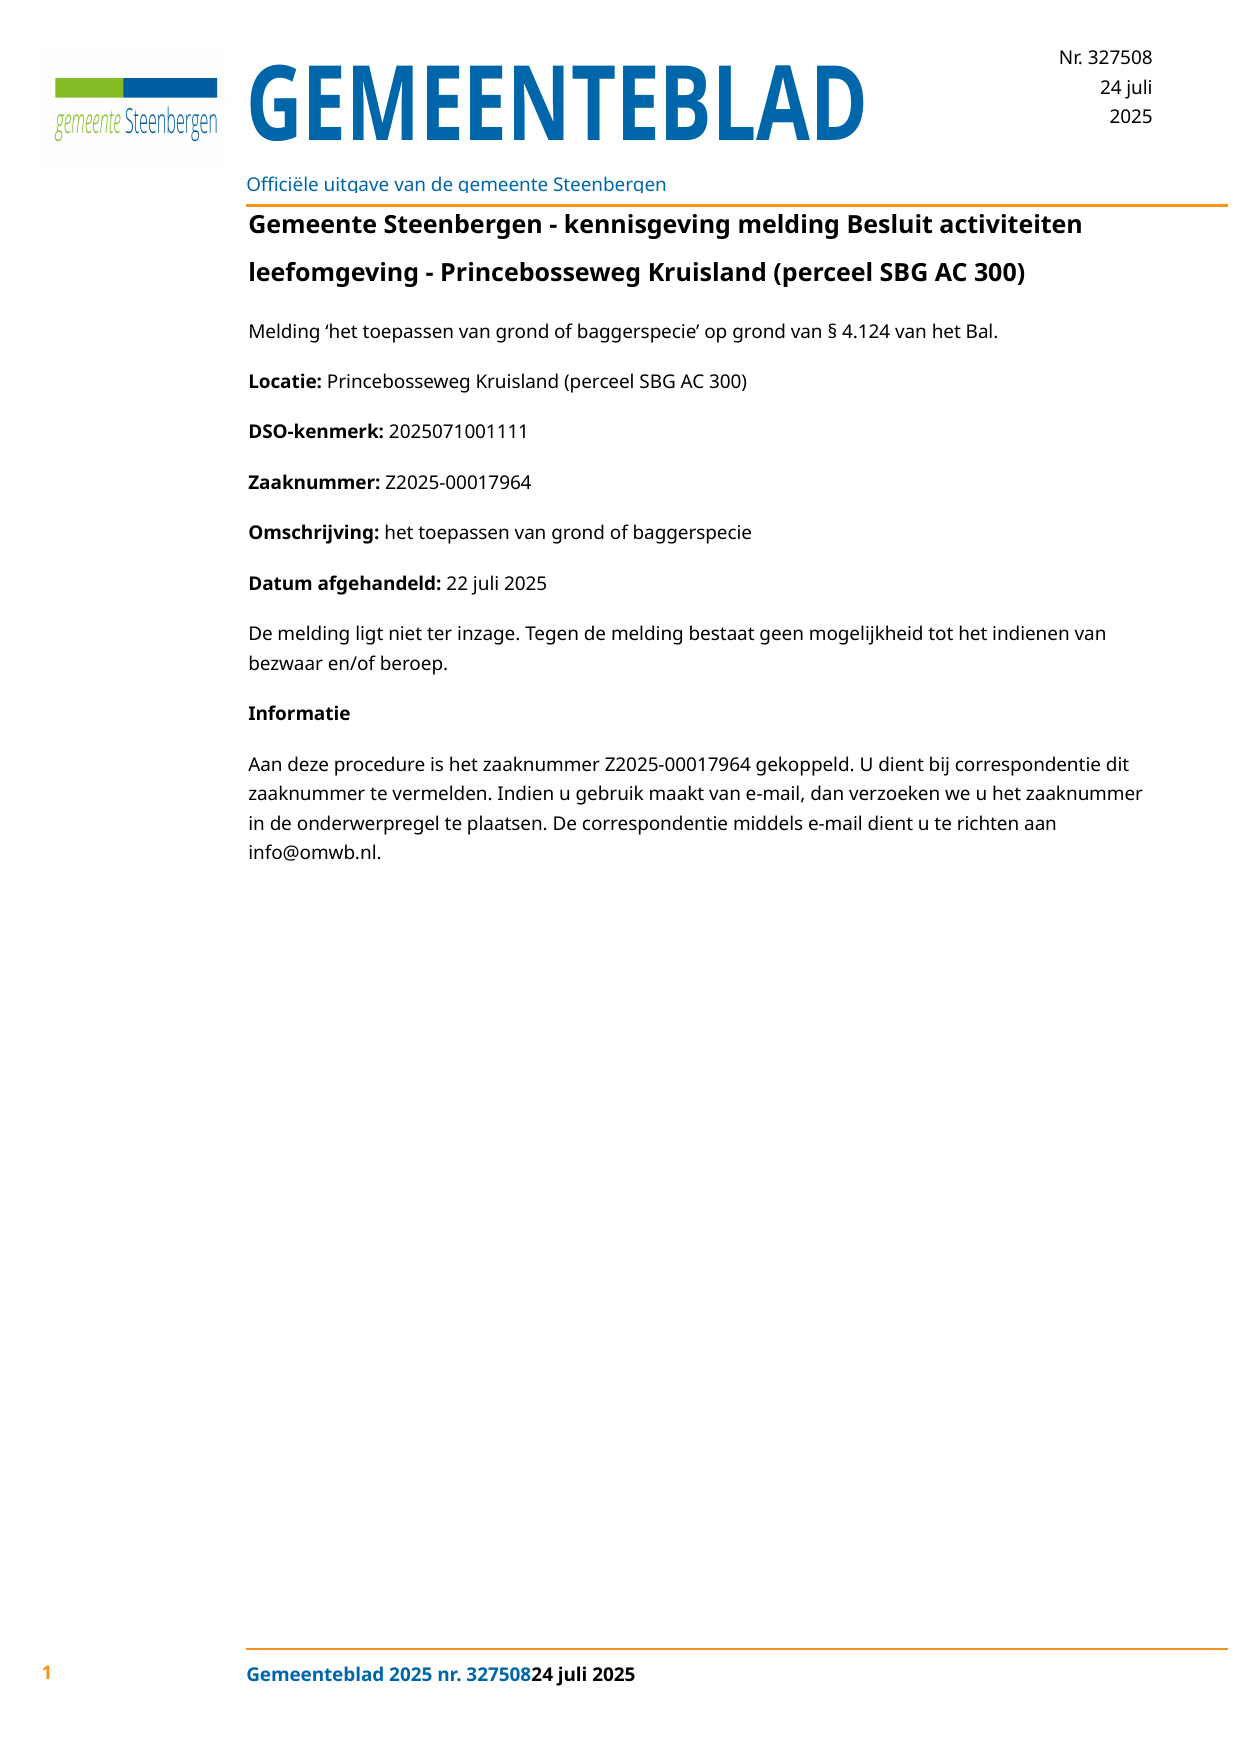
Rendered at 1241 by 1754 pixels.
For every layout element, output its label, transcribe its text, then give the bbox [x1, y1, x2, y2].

text Aan deze procedure is het zaaknummer Z2025-00017964 gekoppeld. U dient bij correspondentie dit zaaknummer te vermelden. Indien u gebruik maakt van e-mail, dan verzoeken we u het zaaknummer in de onderwerpregel te plaatsen. De correspondentie middels e-mail dient u te richten aan info@omwb.nl. [248, 751, 1152, 865]
text Informatie [248, 700, 1152, 726]
text Datum afgehandeld: 22 juli 2025 [248, 570, 1152, 596]
picture [41, 47, 231, 172]
text Gemeente Steenbergen - kennisgeving melding Besluit activiteiten leefomgeving - Princebosseweg Kruisland (perceel SBG AC 300) [248, 207, 1152, 288]
text Locatie: Princebosseweg Kruisland (perceel SBG AC 300) [248, 368, 1152, 394]
text Zaaknummer: Z2025-00017964 [248, 469, 1152, 495]
text DSO-kenmerk: 2025071001111 [248, 419, 1152, 444]
text De melding ligt niet ter inzage. Tegen de melding bestaat geen mogelijkheid tot het indienen van bezwaar en/of beroep. [248, 620, 1152, 676]
text Melding ‘het toepassen van grond of baggerspecie’ op grond van § 4.124 van het Bal. [248, 318, 1152, 344]
text Omschrijving: het toepassen van grond of baggerspecie [248, 519, 1152, 545]
